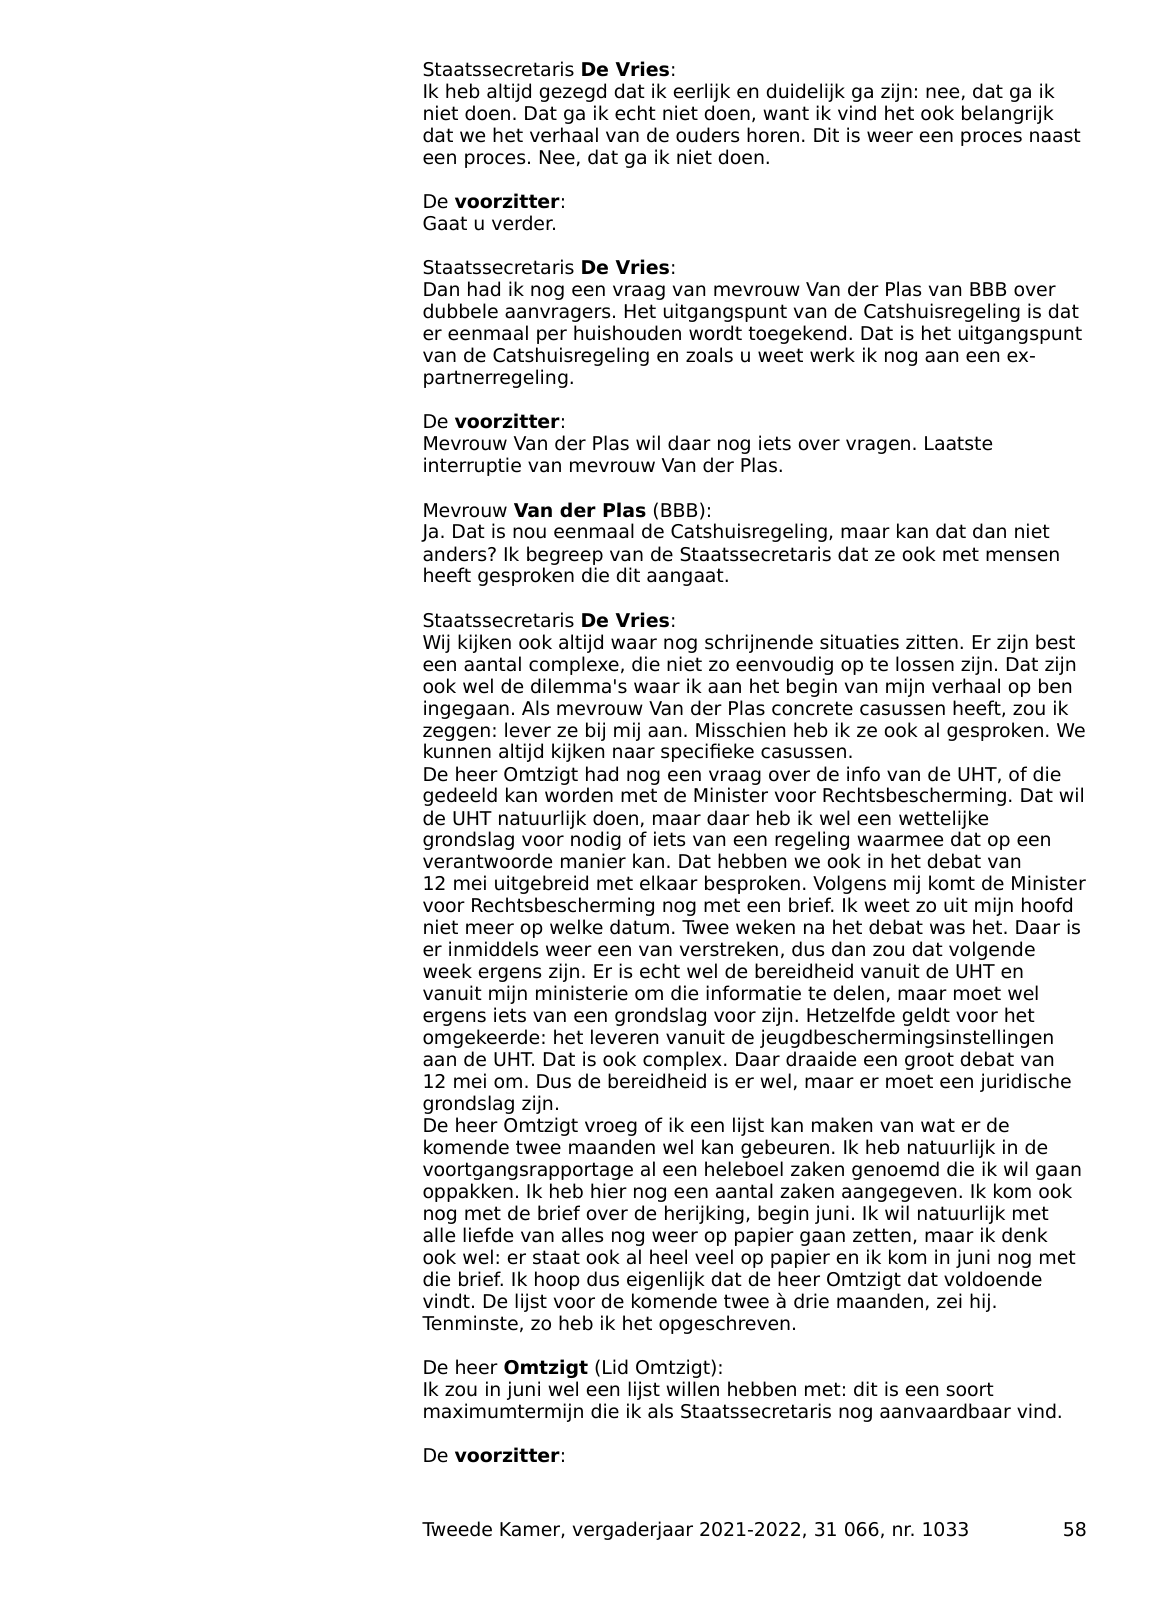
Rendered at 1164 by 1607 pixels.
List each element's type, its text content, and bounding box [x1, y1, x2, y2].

text Ja. Dat is nou eenmaal de Catshuisregeling, maar kan dat dan niet anders? Ik begreep van de Staatssecretaris dat ze ook met mensen heeft gesproken die dit aangaat. [422, 521, 1087, 587]
text De voorzitter: [422, 191, 1087, 213]
text Ik heb altijd gezegd dat ik eerlijk en duidelijk ga zijn: nee, dat ga ik niet doen. Dat ga ik echt niet doen, want ik vind het ook belangrijk dat we het verhaal van de ouders horen. Dit is weer een proces naast een proces. Nee, dat ga ik niet doen. [422, 81, 1087, 169]
text De voorzitter: [422, 1445, 1087, 1467]
text De heer Omtzigt had nog een vraag over de info van de UHT, of die gedeeld kan worden met de Minister voor Rechtsbescherming. Dat wil de UHT natuurlijk doen, maar daar heb ik wel een wettelijke grondslag voor nodig of iets van een regeling waarmee dat op een verantwoorde manier kan. Dat hebben we ook in het debat van 12 mei uitgebreid met elkaar besproken. Volgens mij komt de Minister voor Rechtsbescherming nog met een brief. Ik weet zo uit mijn hoofd niet meer op welke datum. Twee weken na het debat was het. Daar is er inmiddels weer een van verstreken, dus dan zou dat volgende week ergens zijn. Er is echt wel de bereidheid vanuit de UHT en vanuit mijn ministerie om die informatie te delen, maar moet wel ergens iets van een grondslag voor zijn. Hetzelfde geldt voor het omgekeerde: het leveren vanuit de jeugdbeschermingsinstellingen aan de UHT. Dat is ook complex. Daar draaide een groot debat van 12 mei om. Dus de bereidheid is er wel, maar er moet een juridische grondslag zijn. [422, 763, 1087, 1115]
text Mevrouw Van der Plas wil daar nog iets over vragen. Laatste interruptie van mevrouw Van der Plas. [422, 433, 1087, 477]
text De heer Omtzigt (Lid Omtzigt): [422, 1357, 1087, 1379]
text Staatssecretaris De Vries: [422, 59, 1087, 81]
text De heer Omtzigt vroeg of ik een lijst kan maken van wat er de komende twee maanden wel kan gebeuren. Ik heb natuurlijk in de voortgangsrapportage al een heleboel zaken genoemd die ik wil gaan oppakken. Ik heb hier nog een aantal zaken aangegeven. Ik kom ook nog met de brief over de herijking, begin juni. Ik wil natuurlijk met alle liefde van alles nog weer op papier gaan zetten, maar ik denk ook wel: er staat ook al heel veel op papier en ik kom in juni nog met die brief. Ik hoop dus eigenlijk dat de heer Omtzigt dat voldoende vindt. De lijst voor de komende twee à drie maanden, zei hij. Tenminste, zo heb ik het opgeschreven. [422, 1115, 1087, 1335]
text De voorzitter: [422, 411, 1087, 433]
text Wij kijken ook altijd waar nog schrijnende situaties zitten. Er zijn best een aantal complexe, die niet zo eenvoudig op te lossen zijn. Dat zijn ook wel de dilemma's waar ik aan het begin van mijn verhaal op ben ingegaan. Als mevrouw Van der Plas concrete casussen heeft, zou ik zeggen: lever ze bij mij aan. Misschien heb ik ze ook al gesproken. We kunnen altijd kijken naar specifieke casussen. [422, 632, 1087, 763]
text Ik zou in juni wel een lijst willen hebben met: dit is een soort maximumtermijn die ik als Staatssecretaris nog aanvaardbaar vind. [422, 1379, 1087, 1423]
text Dan had ik nog een vraag van mevrouw Van der Plas van BBB over dubbele aanvragers. Het uitgangspunt van de Catshuisregeling is dat er eenmaal per huishouden wordt toegekend. Dat is het uitgangspunt van de Catshuisregeling en zoals u weet werk ik nog aan een ex-partnerregeling. [422, 279, 1087, 389]
text Staatssecretaris De Vries: [422, 609, 1087, 632]
text Mevrouw Van der Plas (BBB): [422, 499, 1087, 521]
text Gaat u verder. [422, 213, 1087, 235]
text Staatssecretaris De Vries: [422, 257, 1087, 279]
